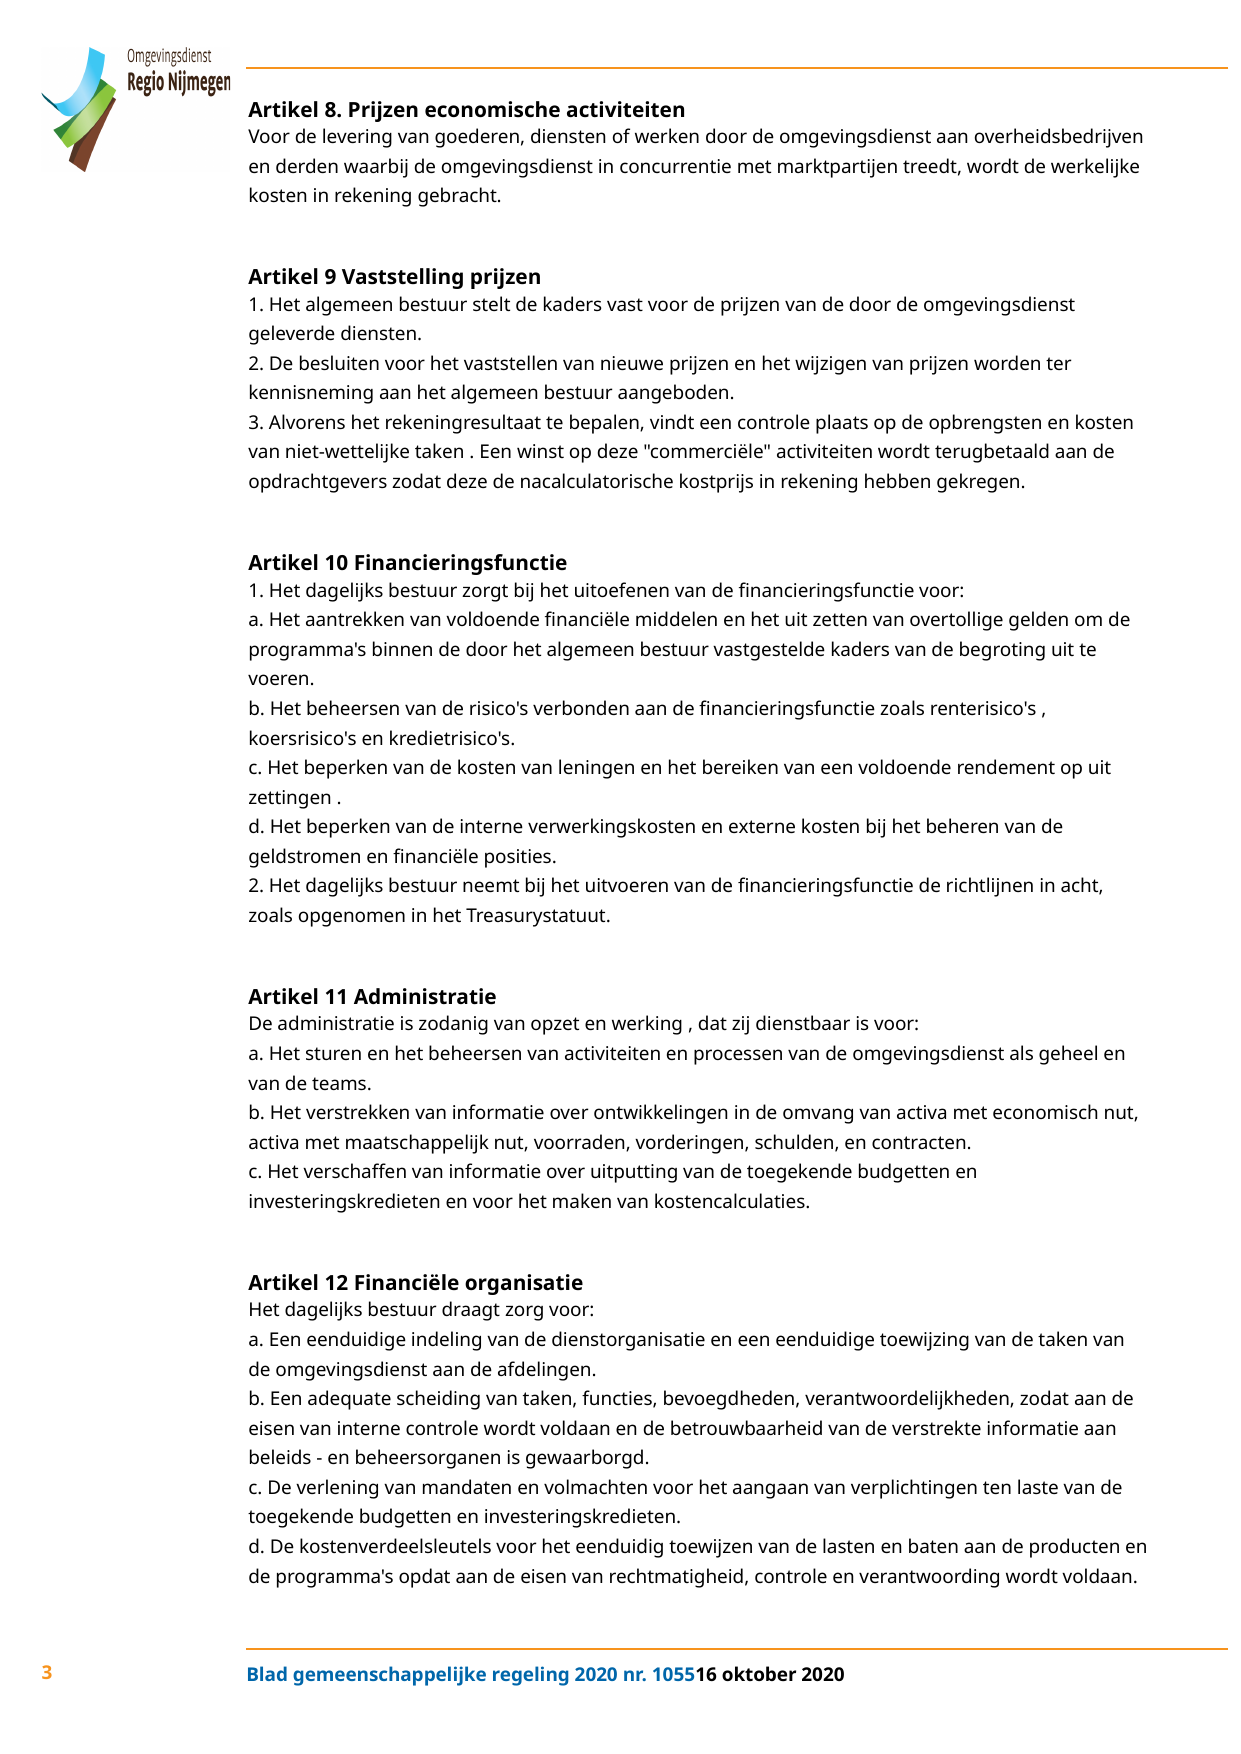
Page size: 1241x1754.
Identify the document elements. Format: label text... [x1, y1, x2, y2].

text 3. Alvorens het rekeningresultaat te bepalen, vindt een controle plaats op de opbrengsten en kosten van niet-wettelijke taken . Een winst op deze "commerciële" activiteiten wordt terugbetaald aan de opdrachtgevers zodat deze de nacalculatorische kostprijs in rekening hebben gekregen. [248, 409, 1152, 494]
text a. Het sturen en het beheersen van activiteiten en processen van de omgevingsdienst als geheel en van de teams. [248, 1040, 1152, 1096]
text c. Het beperken van de kosten van leningen en het bereiken van een voldoende rendement op uit zettingen . [248, 754, 1152, 809]
text Artikel 9 Vaststelling prijzen [248, 262, 1152, 291]
text b. Een adequate scheiding van taken, functies, bevoegdheden, verantwoordelijkheden, zodat aan de eisen van interne controle wordt voldaan en de betrouwbaarheid van de verstrekte informatie aan beleids - en beheersorganen is gewaarborgd. [248, 1385, 1152, 1470]
text Artikel 10 Financieringsfunctie [248, 548, 1152, 577]
text d. Het beperken van de interne verwerkingskosten en externe kosten bij het beheren van de geldstromen en financiële posities. [248, 813, 1152, 869]
text Artikel 12 Financiële organisatie [248, 1268, 1152, 1297]
text b. Het verstrekken van informatie over ontwikkelingen in de omvang van activa met economisch nut, activa met maatschappelijk nut, voorraden, vorderingen, schulden, en contracten. [248, 1099, 1152, 1155]
text 1. Het dagelijks bestuur zorgt bij het uitoefenen van de financieringsfunctie voor: [248, 577, 1152, 602]
text De administratie is zodanig van opzet en werking , dat zij dienstbaar is voor: [248, 1011, 1152, 1036]
text a. Het aantrekken van voldoende financiële middelen en het uit zetten van overtollige gelden om de programma's binnen de door het algemeen bestuur vastgestelde kaders van de begroting uit te voeren. [248, 606, 1152, 691]
text Artikel 11 Administratie [248, 982, 1152, 1011]
text Artikel 8. Prijzen economische activiteiten [248, 95, 1152, 123]
text 2. Het dagelijks bestuur neemt bij het uitvoeren van de financieringsfunctie de richtlijnen in acht, zoals opgenomen in het Treasurystatuut. [248, 873, 1152, 928]
text 1. Het algemeen bestuur stelt de kaders vast voor de prijzen van de door de omgevingsdienst geleverde diensten. [248, 291, 1152, 346]
text 2. De besluiten voor het vaststellen van nieuwe prijzen en het wijzigen van prijzen worden ter kennisneming aan het algemeen bestuur aangeboden. [248, 350, 1152, 405]
text c. De verlening van mandaten en volmachten voor het aangaan van verplichtingen ten laste van de toegekende budgetten en investeringskredieten. [248, 1474, 1152, 1529]
text Voor de levering van goederen, diensten of werken door de omgevingsdienst aan overheidsbedrijven en derden waarbij de omgevingsdienst in concurrentie met marktpartijen treedt, wordt de werkelijke kosten in rekening gebracht. [248, 123, 1152, 208]
text d. De kostenverdeelsleutels voor het eenduidig toewijzen van de lasten en baten aan de producten en de programma's opdat aan de eisen van rechtmatigheid, controle en verantwoording wordt voldaan. [248, 1533, 1152, 1588]
text b. Het beheersen van de risico's verbonden aan de financieringsfunctie zoals renterisico's , koersrisico's en kredietrisico's. [248, 695, 1152, 750]
picture [41, 47, 231, 172]
text Het dagelijks bestuur draagt zorg voor: [248, 1297, 1152, 1322]
text a. Een eenduidige indeling van de dienstorganisatie en een eenduidige toewijzing van de taken van de omgevingsdienst aan de afdelingen. [248, 1326, 1152, 1381]
text c. Het verschaffen van informatie over uitputting van de toegekende budgetten en investeringskredieten en voor het maken van kostencalculaties. [248, 1158, 1152, 1214]
